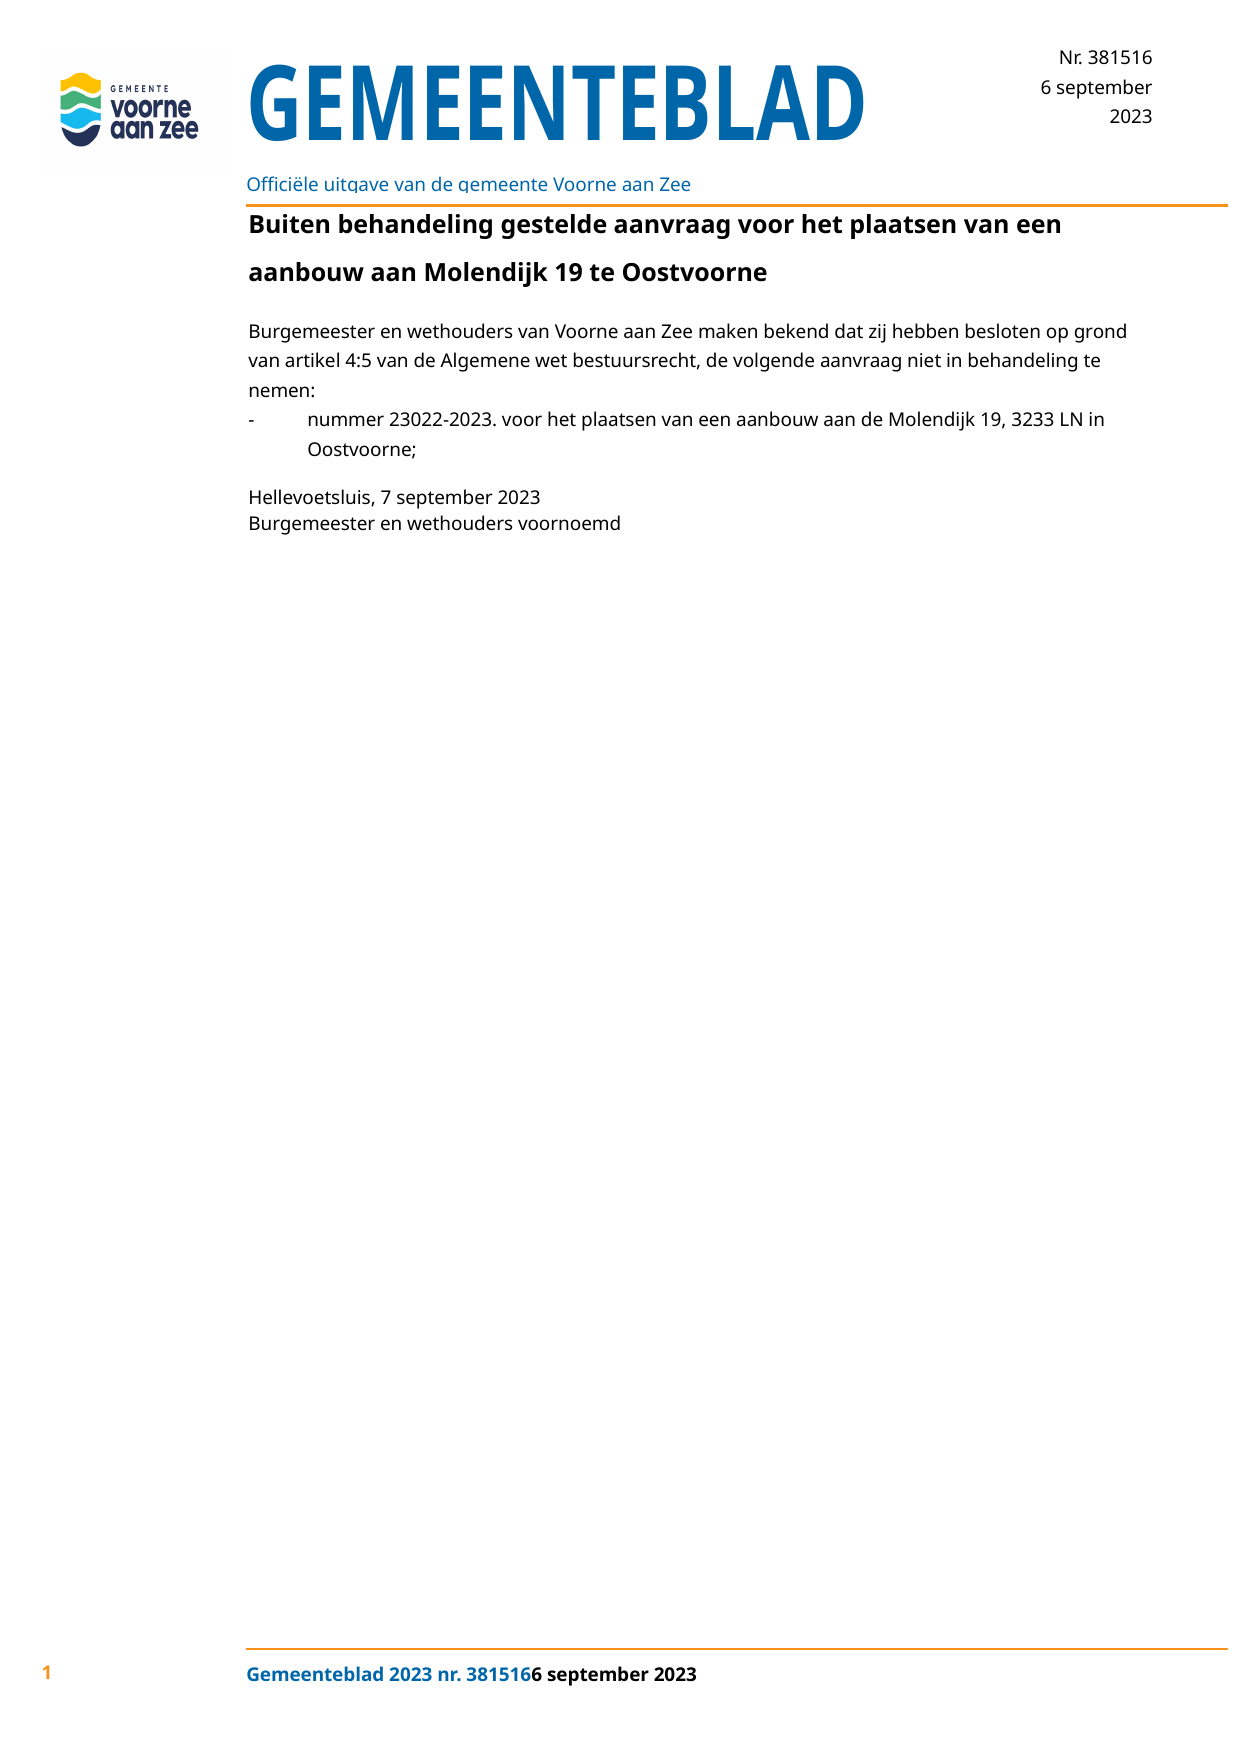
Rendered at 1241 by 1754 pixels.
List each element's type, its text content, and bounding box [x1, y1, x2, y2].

text Burgemeester en wethouders voornoemd [248, 510, 1152, 536]
list nummer 23022-2023. voor het plaatsen van een aanbouw aan de Molendijk 19, 3233 LN in Oostvoorne; [248, 407, 1152, 462]
text Burgemeester en wethouders van Voorne aan Zee maken bekend dat zij hebben besloten op grond van artikel 4:5 van de Algemene wet bestuursrecht, de volgende aanvraag niet in behandeling te nemen: [248, 318, 1152, 403]
text Buiten behandeling gestelde aanvraag voor het plaatsen van een aanbouw aan Molendijk 19 te Oostvoorne [248, 207, 1152, 288]
picture [41, 47, 231, 172]
text Hellevoetsluis, 7 september 2023 [248, 484, 1152, 510]
